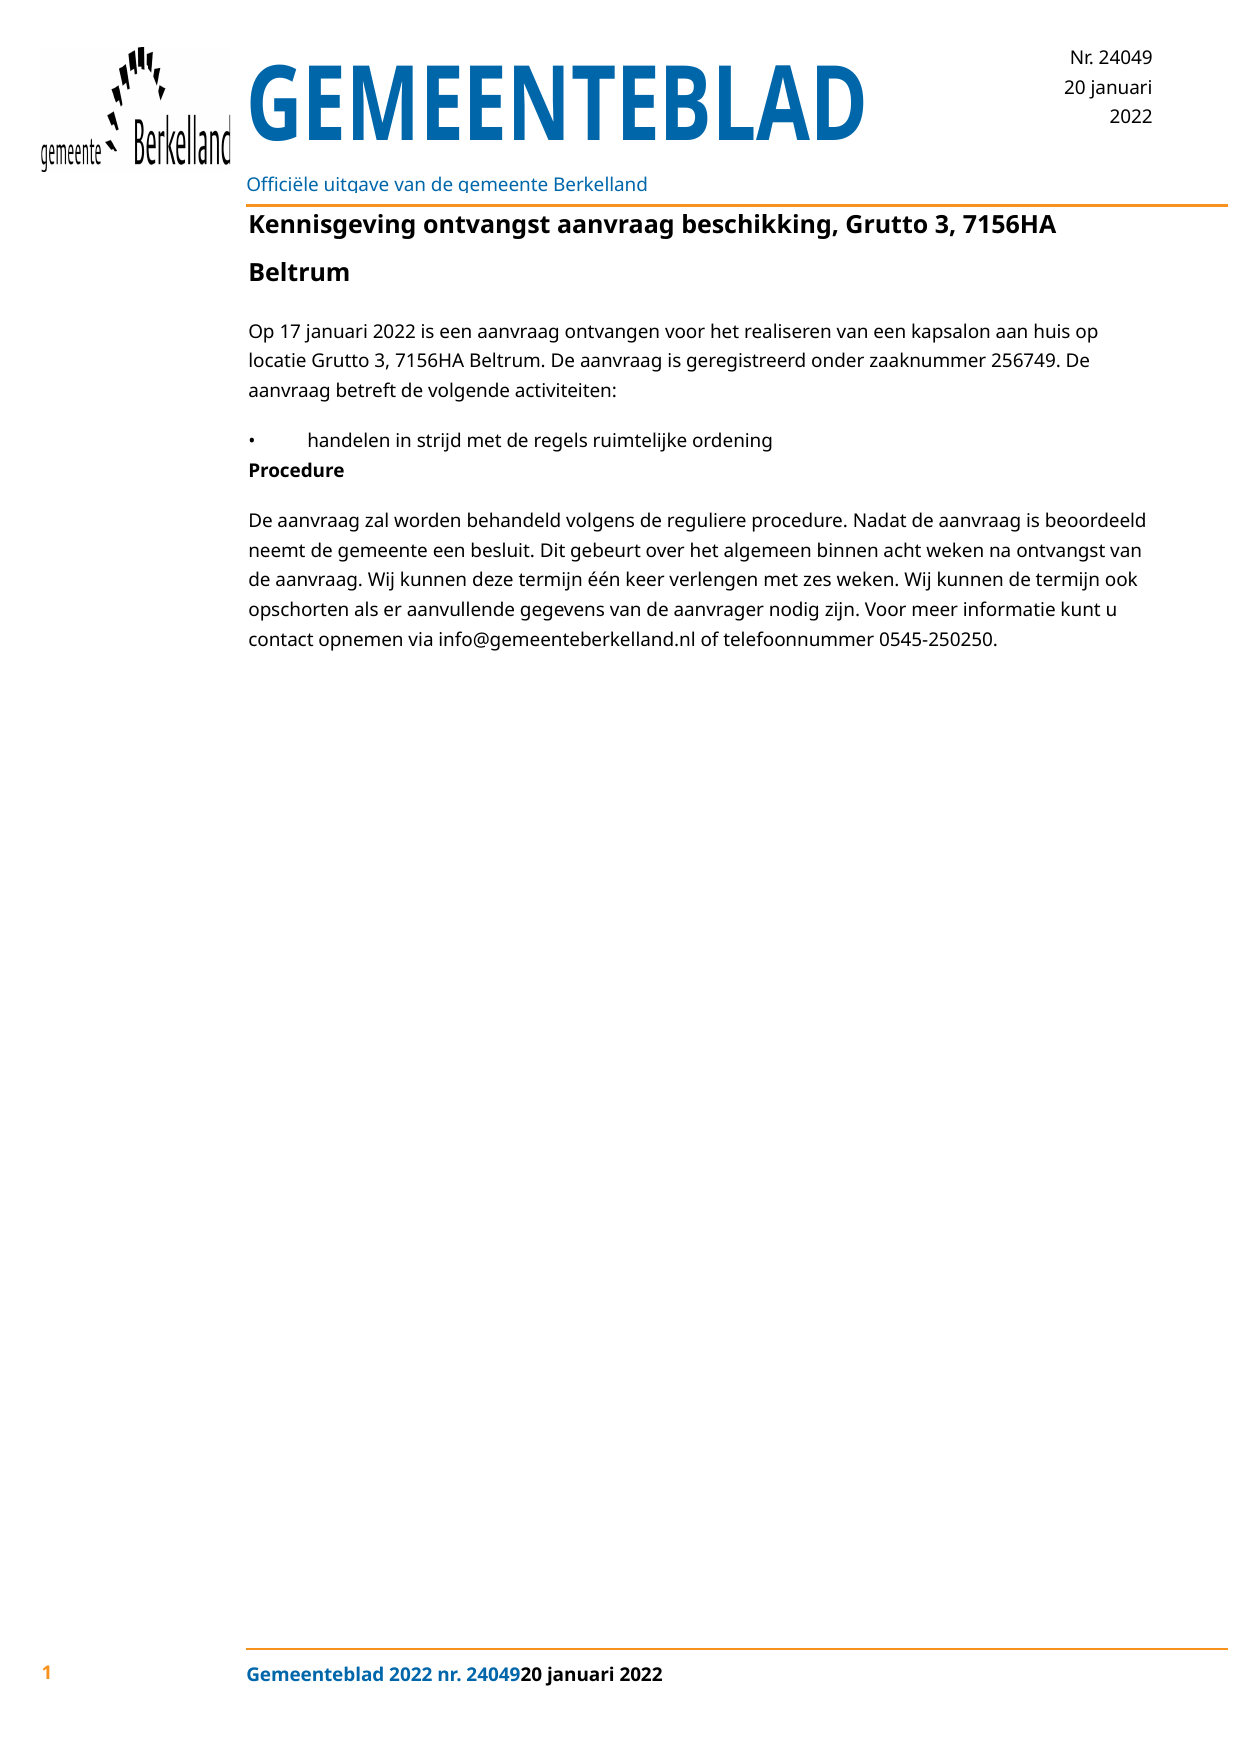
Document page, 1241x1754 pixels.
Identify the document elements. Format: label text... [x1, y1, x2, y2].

text Kennisgeving ontvangst aanvraag beschikking, Grutto 3, 7156HA Beltrum [248, 207, 1152, 288]
text Op 17 januari 2022 is een aanvraag ontvangen voor het realiseren van een kapsalon aan huis op locatie Grutto 3, 7156HA Beltrum. De aanvraag is geregistreerd onder zaaknummer 256749. De aanvraag betreft de volgende activiteiten: [248, 318, 1152, 403]
text De aanvraag zal worden behandeld volgens de reguliere procedure. Nadat de aanvraag is beoordeeld neemt de gemeente een besluit. Dit gebeurt over het algemeen binnen acht weken na ontvangst van de aanvraag. Wij kunnen deze termijn één keer verlengen met zes weken. Wij kunnen de termijn ook opschorten als er aanvullende gegevens van de aanvrager nodig zijn. Voor meer informatie kunt u contact opnemen via info@gemeenteberkelland.nl of telefoonnummer 0545-250250. [248, 507, 1152, 652]
text Procedure [248, 457, 1152, 483]
picture [41, 47, 231, 172]
list handelen in strijd met de regels ruimtelijke ordening [248, 427, 1152, 453]
